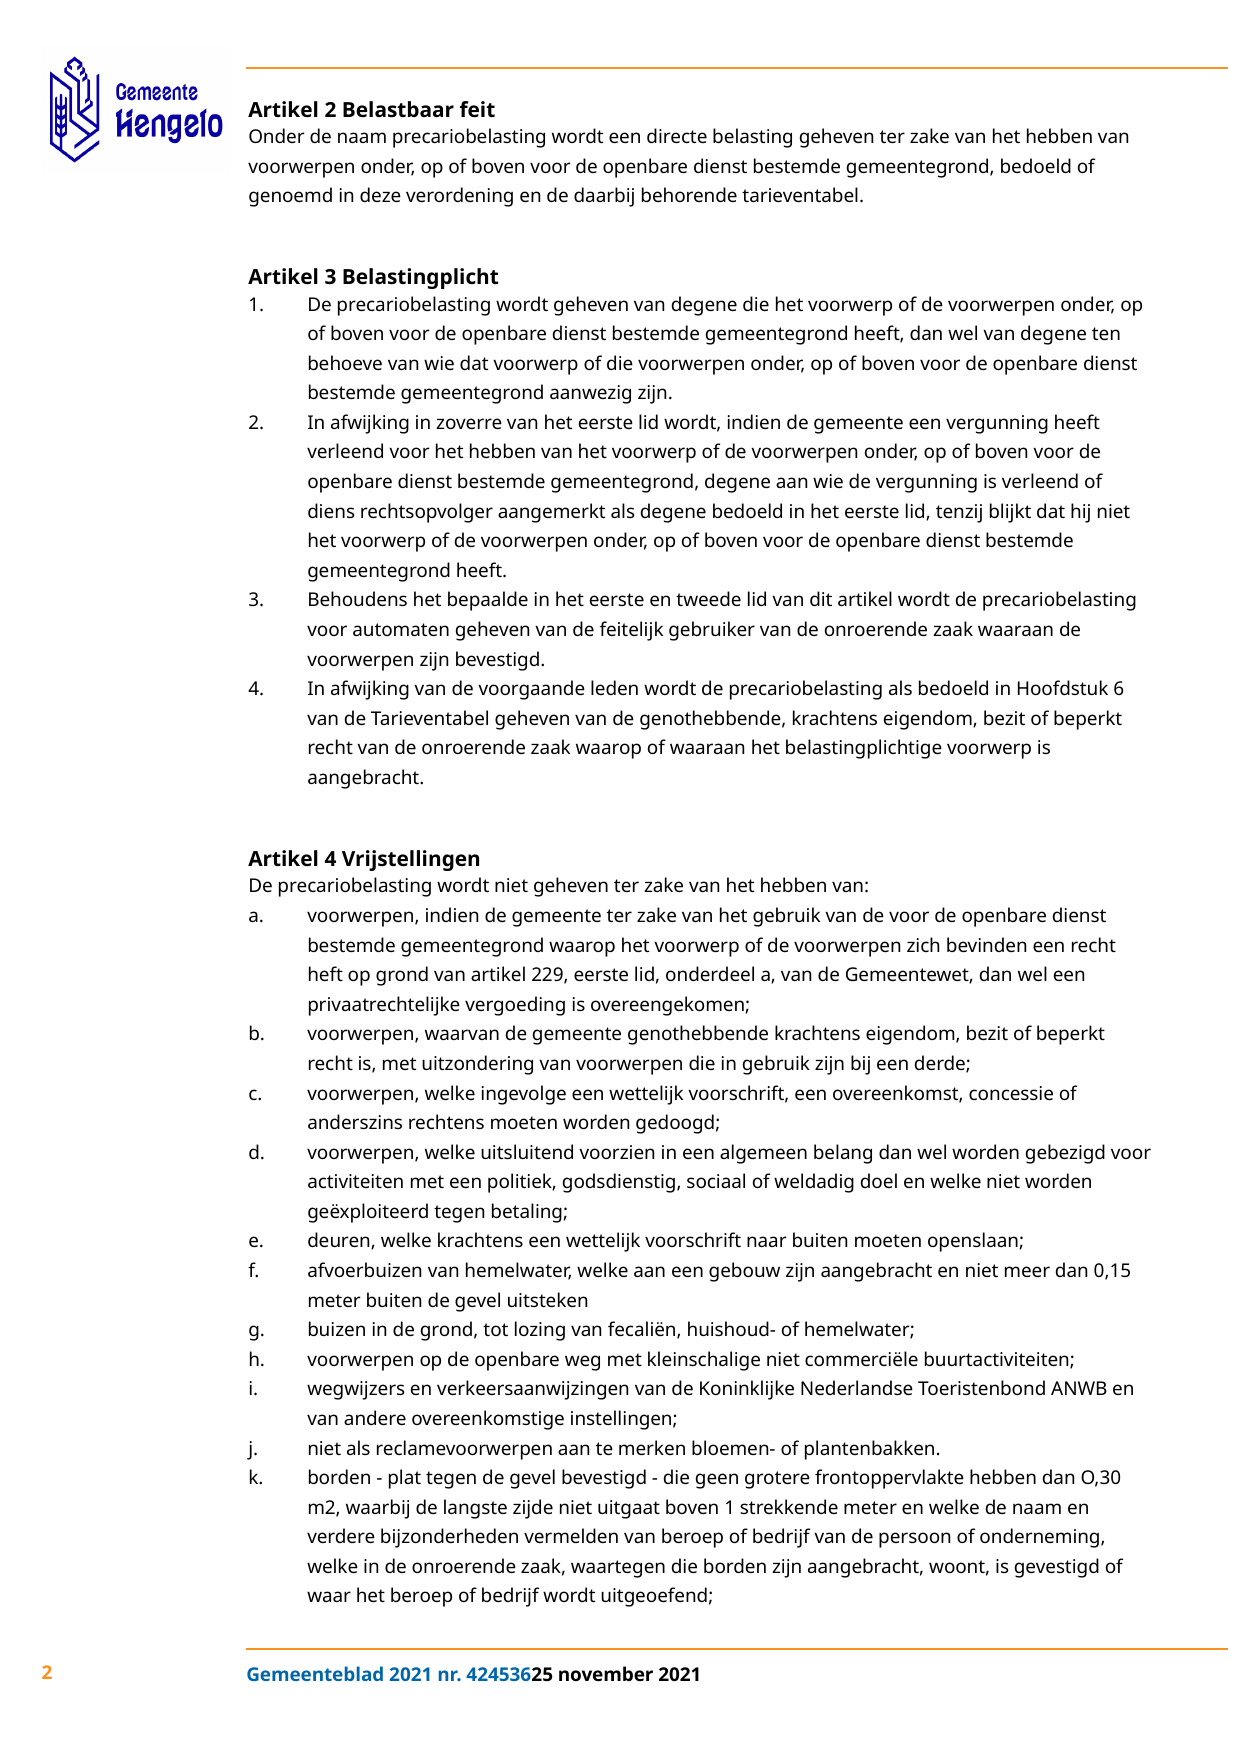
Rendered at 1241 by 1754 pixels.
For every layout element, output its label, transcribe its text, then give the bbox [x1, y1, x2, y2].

list deuren, welke krachtens een wettelijk voorschrift naar buiten moeten openslaan; [248, 1228, 1152, 1253]
list In afwijking van de voorgaande leden wordt de precariobelasting als bedoeld in Hoofdstuk 6 van de Tarieventabel geheven van de genothebbende, krachtens eigendom, bezit of beperkt recht van de onroerende zaak waarop of waaraan het belastingplichtige voorwerp is aangebracht. [248, 675, 1152, 790]
list voorwerpen, welke ingevolge een wettelijk voorschrift, een overeenkomst, concessie of anderszins rechtens moeten worden gedoogd; [248, 1080, 1152, 1135]
list De precariobelasting wordt geheven van degene die het voorwerp of de voorwerpen onder, op of boven voor de openbare dienst bestemde gemeentegrond heeft, dan wel van degene ten behoeve van wie dat voorwerp of die voorwerpen onder, op of boven voor de openbare dienst bestemde gemeentegrond aanwezig zijn. [248, 291, 1152, 405]
list voorwerpen, welke uitsluitend voorzien in een algemeen belang dan wel worden gebezigd voor activiteiten met een politiek, godsdienstig, sociaal of weldadig doel en welke niet worden geëxploiteerd tegen betaling; [248, 1139, 1152, 1224]
picture [41, 47, 231, 172]
list voorwerpen, waarvan de gemeente genothebbende krachtens eigendom, bezit of beperkt recht is, met uitzondering van voorwerpen die in gebruik zijn bij een derde; [248, 1021, 1152, 1076]
text De precariobelasting wordt niet geheven ter zake van het hebben van: [248, 873, 1152, 898]
list wegwijzers en verkeersaanwijzingen van de Koninklijke Nederlandse Toeristenbond ANWB en van andere overeenkomstige instellingen; [248, 1376, 1152, 1431]
text Artikel 4 Vrijstellingen [248, 844, 1152, 873]
list borden - plat tegen de gevel bevestigd - die geen grotere frontoppervlakte hebben dan O,30 m2, waarbij de langste zijde niet uitgaat boven 1 strekkende meter en welke de naam en verdere bijzonderheden vermelden van beroep of bedrijf van de persoon of onderneming, welke in de onroerende zaak, waartegen die borden zijn aangebracht, woont, is gevestigd of waar het beroep of bedrijf wordt uitgeoefend; [248, 1464, 1152, 1608]
text Artikel 2 Belastbaar feit [248, 95, 1152, 123]
list buizen in de grond, tot lozing van fecaliën, huishoud- of hemelwater; [248, 1316, 1152, 1342]
list niet als reclamevoorwerpen aan te merken bloemen- of plantenbakken. [248, 1435, 1152, 1460]
list voorwerpen op de openbare weg met kleinschalige niet commerciële buurtactiviteiten; [248, 1346, 1152, 1372]
list voorwerpen, indien de gemeente ter zake van het gebruik van de voor de openbare dienst bestemde gemeentegrond waarop het voorwerp of de voorwerpen zich bevinden een recht heft op grond van artikel 229, eerste lid, onderdeel a, van de Gemeentewet, dan wel een privaatrechtelijke vergoeding is overeengekomen; [248, 902, 1152, 1017]
text Artikel 3 Belastingplicht [248, 262, 1152, 291]
text Onder de naam precariobelasting wordt een directe belasting geheven ter zake van het hebben van voorwerpen onder, op of boven voor de openbare dienst bestemde gemeentegrond, bedoeld of genoemd in deze verordening en de daarbij behorende tarieventabel. [248, 123, 1152, 208]
list In afwijking in zoverre van het eerste lid wordt, indien de gemeente een vergunning heeft verleend voor het hebben van het voorwerp of de voorwerpen onder, op of boven voor de openbare dienst bestemde gemeentegrond, degene aan wie de vergunning is verleend of diens rechtsopvolger aangemerkt als degene bedoeld in het eerste lid, tenzij blijkt dat hij niet het voorwerp of de voorwerpen onder, op of boven voor de openbare dienst bestemde gemeentegrond heeft. [248, 409, 1152, 583]
list Behoudens het bepaalde in het eerste en tweede lid van dit artikel wordt de precariobelasting voor automaten geheven van de feitelijk gebruiker van de onroerende zaak waaraan de voorwerpen zijn bevestigd. [248, 587, 1152, 672]
list afvoerbuizen van hemelwater, welke aan een gebouw zijn aangebracht en niet meer dan 0,15 meter buiten de gevel uitsteken [248, 1257, 1152, 1312]
